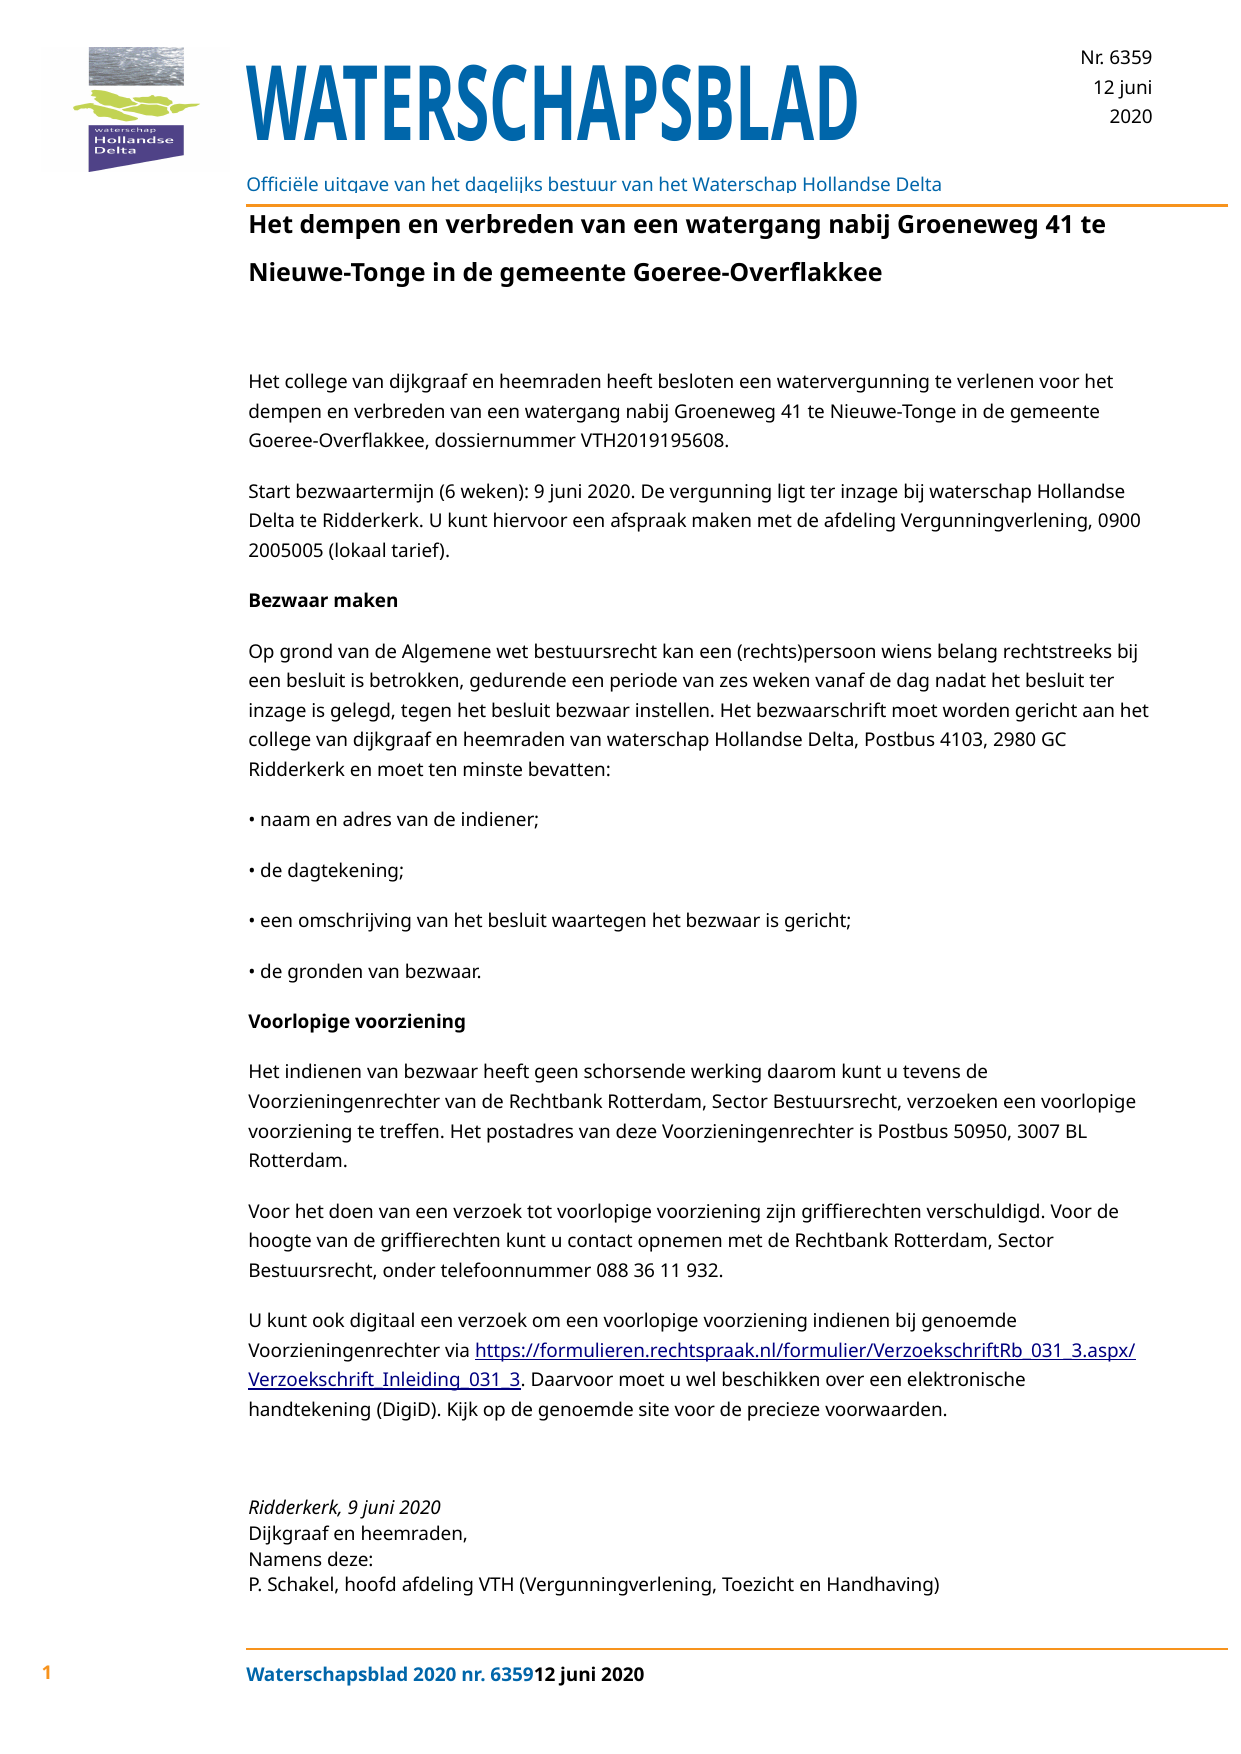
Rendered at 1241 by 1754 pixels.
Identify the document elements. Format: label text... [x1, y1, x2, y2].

text P. Schakel, hoofd afdeling VTH (Vergunningverlening, Toezicht en Handhaving) [248, 1572, 1152, 1597]
text • naam en adres van de indiener; [248, 807, 1152, 832]
text • een omschrijving van het besluit waartegen het bezwaar is gericht; [248, 907, 1152, 933]
text Voor het doen van een verzoek tot voorlopige voorziening zijn griffierechten verschuldigd. Voor de hoogte van de griffierechten kunt u contact opnemen met de Rechtbank Rotterdam, Sector Bestuursrecht, onder telefoonnummer 088 36 11 932. [248, 1198, 1152, 1283]
text Bezwaar maken [248, 587, 1152, 613]
text • de gronden van bezwaar. [248, 958, 1152, 984]
text Start bezwaartermijn (6 weken): 9 juni 2020. De vergunning ligt ter inzage bij waterschap Hollandse Delta te Ridderkerk. U kunt hiervoor een afspraak maken met de afdeling Vergunningverlening, 0900 2005005 (lokaal tarief). [248, 478, 1152, 563]
text U kunt ook digitaal een verzoek om een voorlopige voorziening indienen bij genoemde Voorzieningenrechter via https://formulieren.rechtspraak.nl/formulier/VerzoekschriftRb_031_3.aspx/Verzoekschrift_Inleiding_031_3. Daarvoor moet u wel beschikken over een elektronische handtekening (DigiD). Kijk op de genoemde site voor de precieze voorwaarden. [248, 1307, 1152, 1422]
text Voorlopige voorziening [248, 1008, 1152, 1034]
text Dijkgraaf en heemraden, [248, 1520, 1152, 1546]
text Het dempen en verbreden van een watergang nabij Groeneweg 41 te Nieuwe-Tonge in de gemeente Goeree-Overflakkee [248, 207, 1152, 288]
text • de dagtekening; [248, 857, 1152, 883]
text Ridderkerk, 9 juni 2020 [248, 1494, 1152, 1520]
text Het college van dijkgraaf en heemraden heeft besloten een watervergunning te verlenen voor het dempen en verbreden van een watergang nabij Groeneweg 41 te Nieuwe-Tonge in de gemeente Goeree-Overflakkee, dossiernummer VTH2019195608. [248, 368, 1152, 453]
text Namens deze: [248, 1546, 1152, 1572]
picture [41, 47, 231, 172]
text Op grond van de Algemene wet bestuursrecht kan een (rechts)persoon wiens belang rechtstreeks bij een besluit is betrokken, gedurende een periode van zes weken vanaf de dag nadat het besluit ter inzage is gelegd, tegen het besluit bezwaar instellen. Het bezwaarschrift moet worden gericht aan het college van dijkgraaf en heemraden van waterschap Hollandse Delta, Postbus 4103, 2980 GC Ridderkerk en moet ten minste bevatten: [248, 638, 1152, 782]
text Het indienen van bezwaar heeft geen schorsende werking daarom kunt u tevens de Voorzieningenrechter van de Rechtbank Rotterdam, Sector Bestuursrecht, verzoeken een voorlopige voorziening te treffen. Het postadres van deze Voorzieningenrechter is Postbus 50950, 3007 BL Rotterdam. [248, 1059, 1152, 1173]
